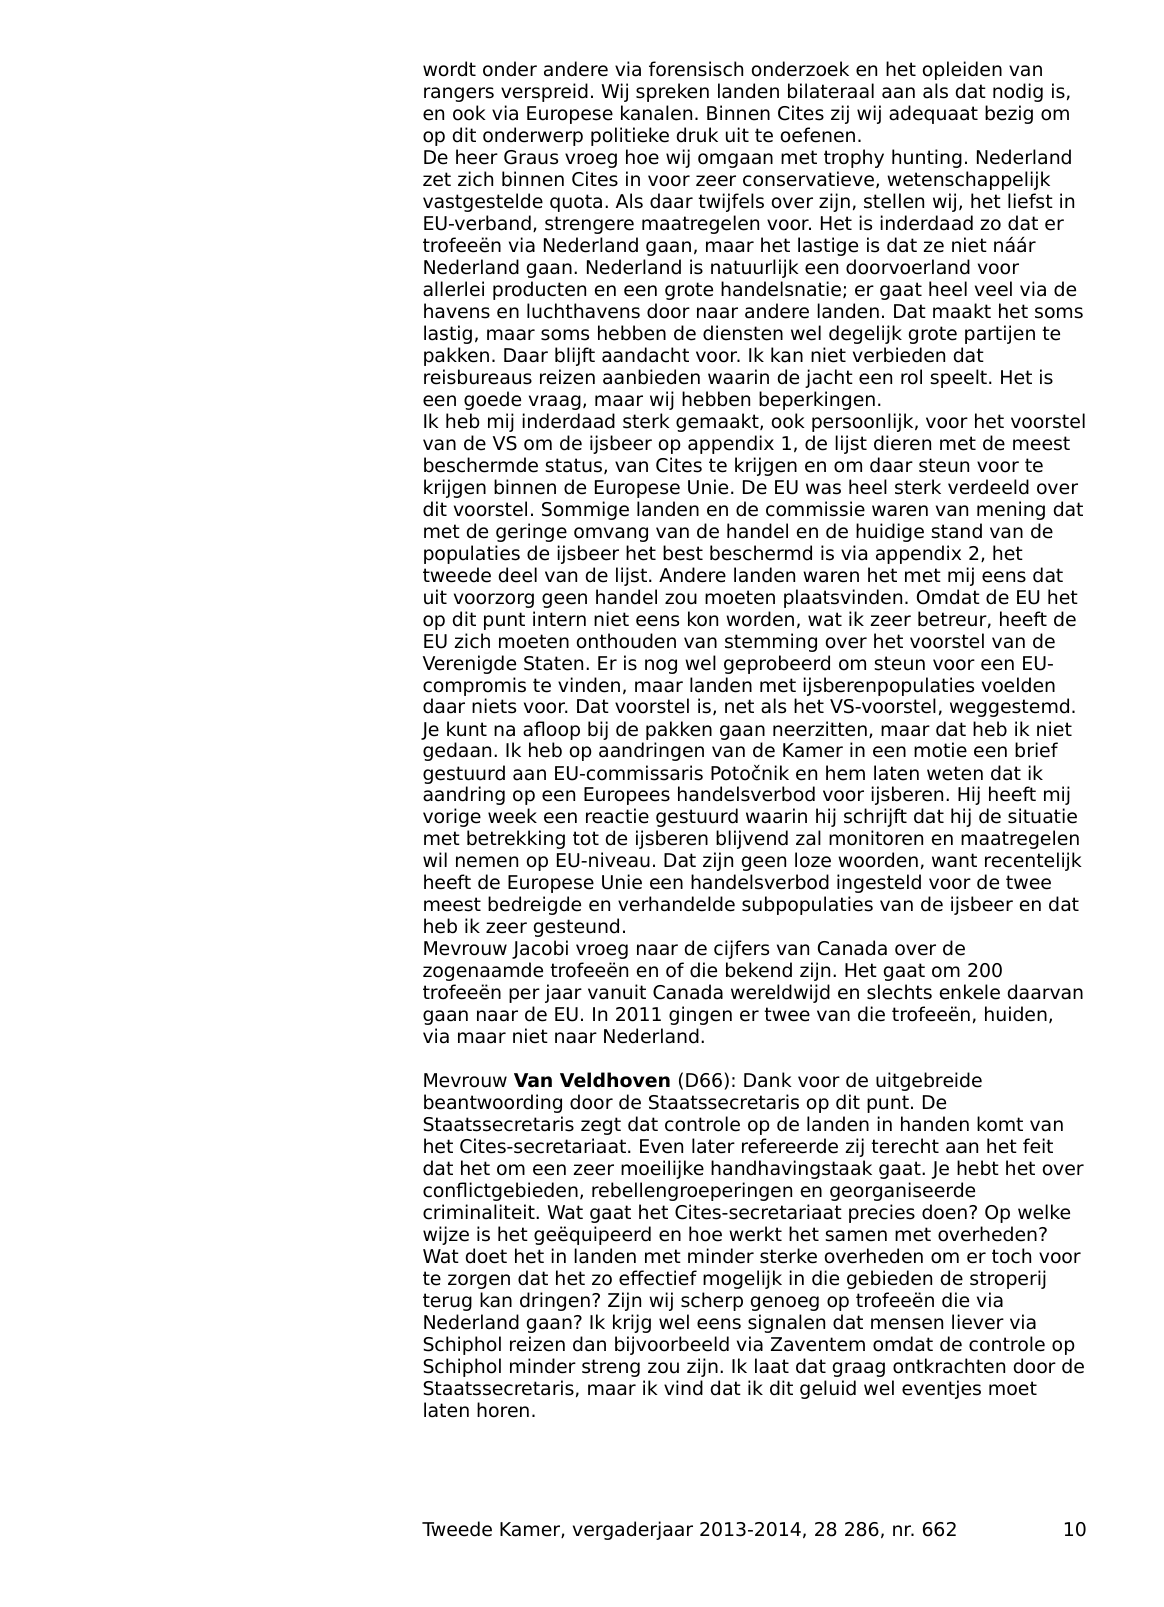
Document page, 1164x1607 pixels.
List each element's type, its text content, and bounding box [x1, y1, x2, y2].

text wordt onder andere via forensisch onderzoek en het opleiden van rangers verspreid. Wij spreken landen bilateraal aan als dat nodig is, en ook via Europese kanalen. Binnen Cites zij wij adequaat bezig om op dit onderwerp politieke druk uit te oefenen. [422, 59, 1087, 147]
text Mevrouw Jacobi vroeg naar de cijfers van Canada over de zogenaamde trofeeën en of die bekend zijn. Het gaat om 200 trofeeën per jaar vanuit Canada wereldwijd en slechts enkele daarvan gaan naar de EU. In 2011 gingen er twee van die trofeeën, huiden, via maar niet naar Nederland. [422, 938, 1087, 1048]
text Mevrouw Van Veldhoven (D66): Dank voor de uitgebreide beantwoording door de Staatssecretaris op dit punt. De Staatssecretaris zegt dat controle op de landen in handen komt van het Cites-secretariaat. Even later refereerde zij terecht aan het feit dat het om een zeer moeilijke handhavingstaak gaat. Je hebt het over conflictgebieden, rebellengroeperingen en georganiseerde criminaliteit. Wat gaat het Cites-secretariaat precies doen? Op welke wijze is het geëquipeerd en hoe werkt het samen met overheden? Wat doet het in landen met minder sterke overheden om er toch voor te zorgen dat het zo effectief mogelijk in die gebieden de stroperij terug kan dringen? Zijn wij scherp genoeg op trofeeën die via Nederland gaan? Ik krijg wel eens signalen dat mensen liever via Schiphol reizen dan bijvoorbeeld via Zaventem omdat de controle op Schiphol minder streng zou zijn. Ik laat dat graag ontkrachten door de Staatssecretaris, maar ik vind dat ik dit geluid wel eventjes moet laten horen. [422, 1070, 1087, 1422]
text Ik heb mij inderdaad sterk gemaakt, ook persoonlijk, voor het voorstel van de VS om de ijsbeer op appendix 1, de lijst dieren met de meest beschermde status, van Cites te krijgen en om daar steun voor te krijgen binnen de Europese Unie. De EU was heel sterk verdeeld over dit voorstel. Sommige landen en de commissie waren van mening dat met de geringe omvang van de handel en de huidige stand van de populaties de ijsbeer het best beschermd is via appendix 2, het tweede deel van de lijst. Andere landen waren het met mij eens dat uit voorzorg geen handel zou moeten plaatsvinden. Omdat de EU het op dit punt intern niet eens kon worden, wat ik zeer betreur, heeft de EU zich moeten onthouden van stemming over het voorstel van de Verenigde Staten. Er is nog wel geprobeerd om steun voor een EU-compromis te vinden, maar landen met ijsberenpopulaties voelden daar niets voor. Dat voorstel is, net als het VS-voorstel, weggestemd. Je kunt na afloop bij de pakken gaan neerzitten, maar dat heb ik niet gedaan. Ik heb op aandringen van de Kamer in een motie een brief gestuurd aan EU-commissaris Potočnik en hem laten weten dat ik aandring op een Europees handelsverbod voor ijsberen. Hij heeft mij vorige week een reactie gestuurd waarin hij schrijft dat hij de situatie met betrekking tot de ijsberen blijvend zal monitoren en maatregelen wil nemen op EU-niveau. Dat zijn geen loze woorden, want recentelijk heeft de Europese Unie een handelsverbod ingesteld voor de twee meest bedreigde en verhandelde subpopulaties van de ijsbeer en dat heb ik zeer gesteund. [422, 411, 1087, 938]
text De heer Graus vroeg hoe wij omgaan met trophy hunting. Nederland zet zich binnen Cites in voor zeer conservatieve, wetenschappelijk vastgestelde quota. Als daar twijfels over zijn, stellen wij, het liefst in EU-verband, strengere maatregelen voor. Het is inderdaad zo dat er trofeeën via Nederland gaan, maar het lastige is dat ze niet náár Nederland gaan. Nederland is natuurlijk een doorvoerland voor allerlei producten en een grote handelsnatie; er gaat heel veel via de havens en luchthavens door naar andere landen. Dat maakt het soms lastig, maar soms hebben de diensten wel degelijk grote partijen te pakken. Daar blijft aandacht voor. Ik kan niet verbieden dat reisbureaus reizen aanbieden waarin de jacht een rol speelt. Het is een goede vraag, maar wij hebben beperkingen. [422, 147, 1087, 411]
